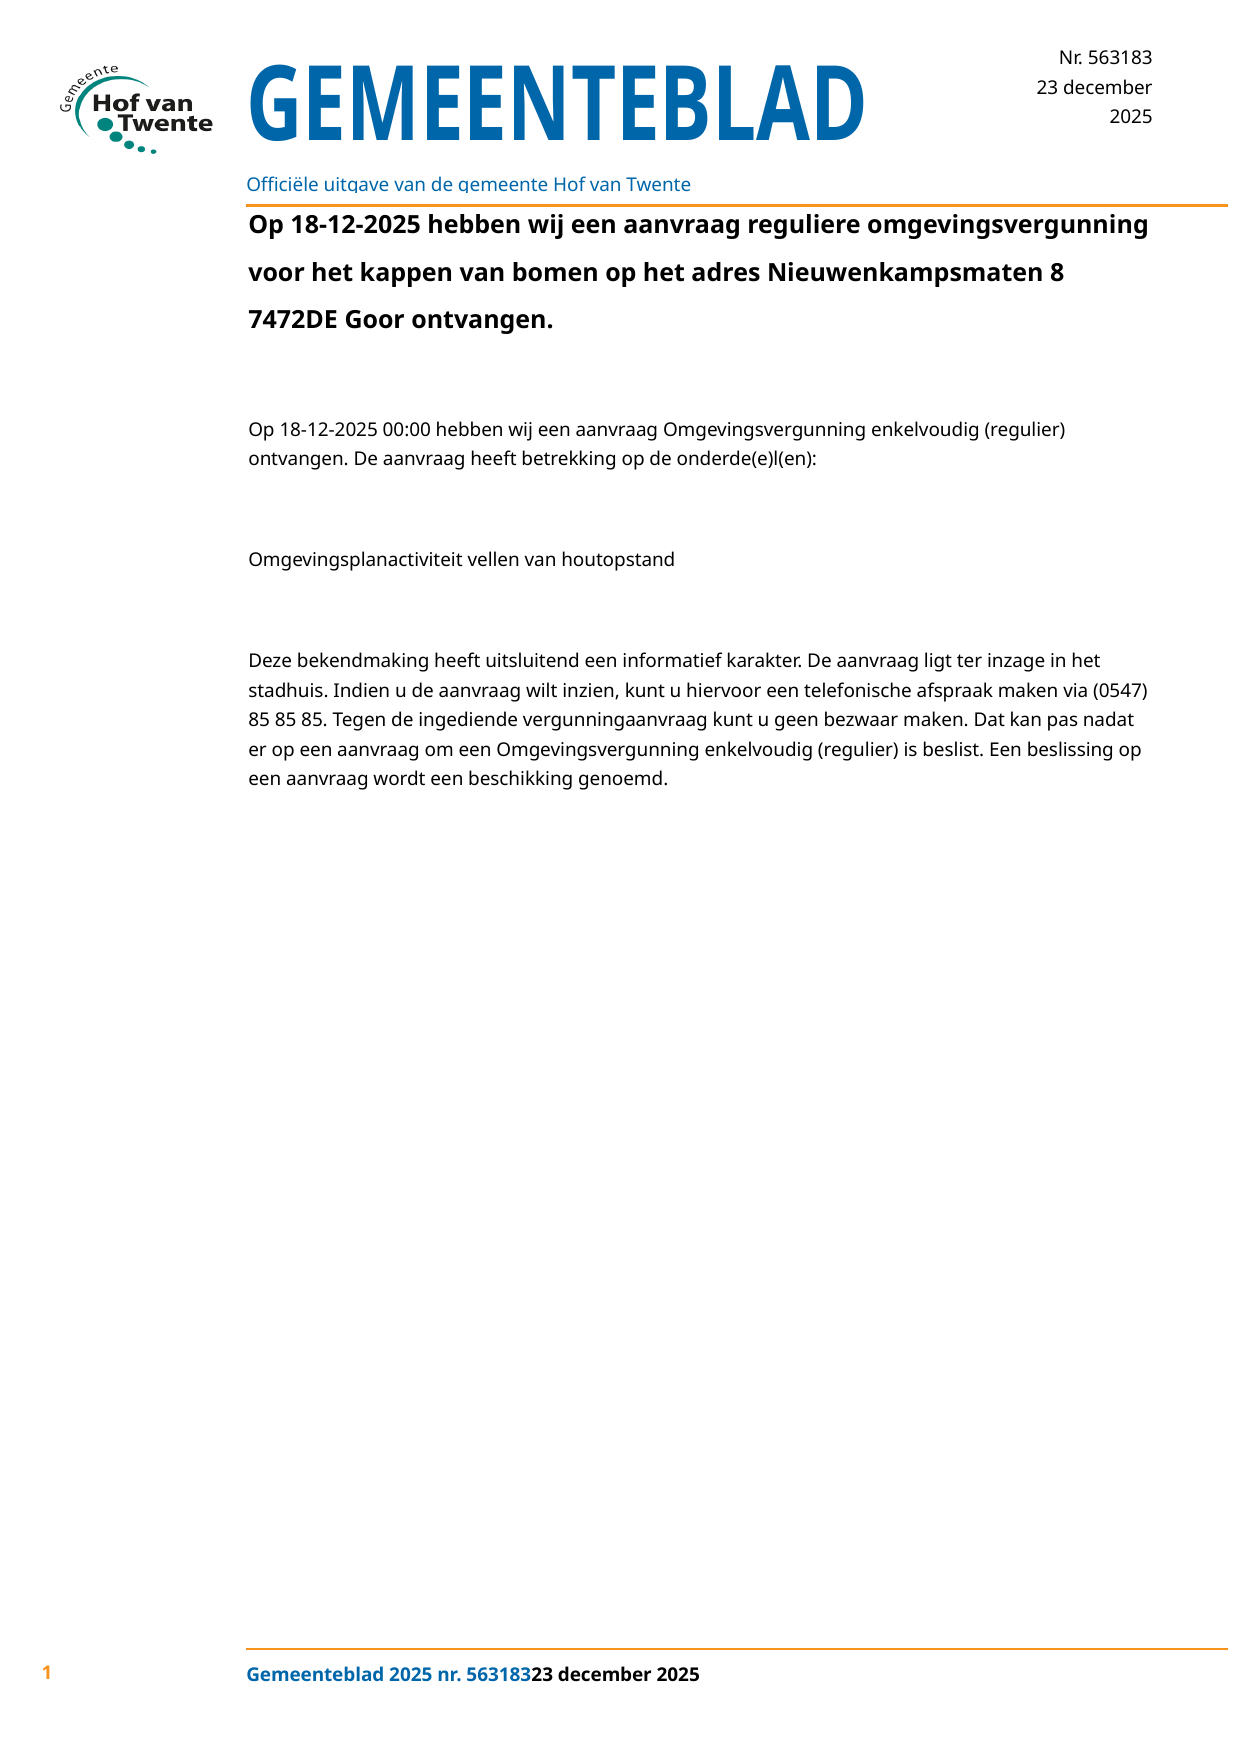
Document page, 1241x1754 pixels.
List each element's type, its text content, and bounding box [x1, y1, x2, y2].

text Op 18-12-2025 hebben wij een aanvraag reguliere omgevingsvergunning voor het kappen van bomen op het adres Nieuwenkampsmaten 8 7472DE Goor ontvangen. [248, 207, 1152, 336]
picture [41, 47, 231, 172]
text Deze bekendmaking heeft uitsluitend een informatief karakter. De aanvraag ligt ter inzage in het stadhuis. Indien u de aanvraag wilt inzien, kunt u hiervoor een telefonische afspraak maken via (0547) 85 85 85. Tegen de ingediende vergunningaanvraag kunt u geen bezwaar maken. Dat kan pas nadat er op een aanvraag om een Omgevingsvergunning enkelvoudig (regulier) is beslist. Een beslissing op een aanvraag wordt een beschikking genoemd. [248, 647, 1152, 791]
text Omgevingsplanactiviteit vellen van houtopstand [248, 546, 1152, 572]
text Op 18-12-2025 00:00 hebben wij een aanvraag Omgevingsvergunning enkelvoudig (regulier) ontvangen. De aanvraag heeft betrekking op de onderde(e)l(en): [248, 416, 1152, 471]
